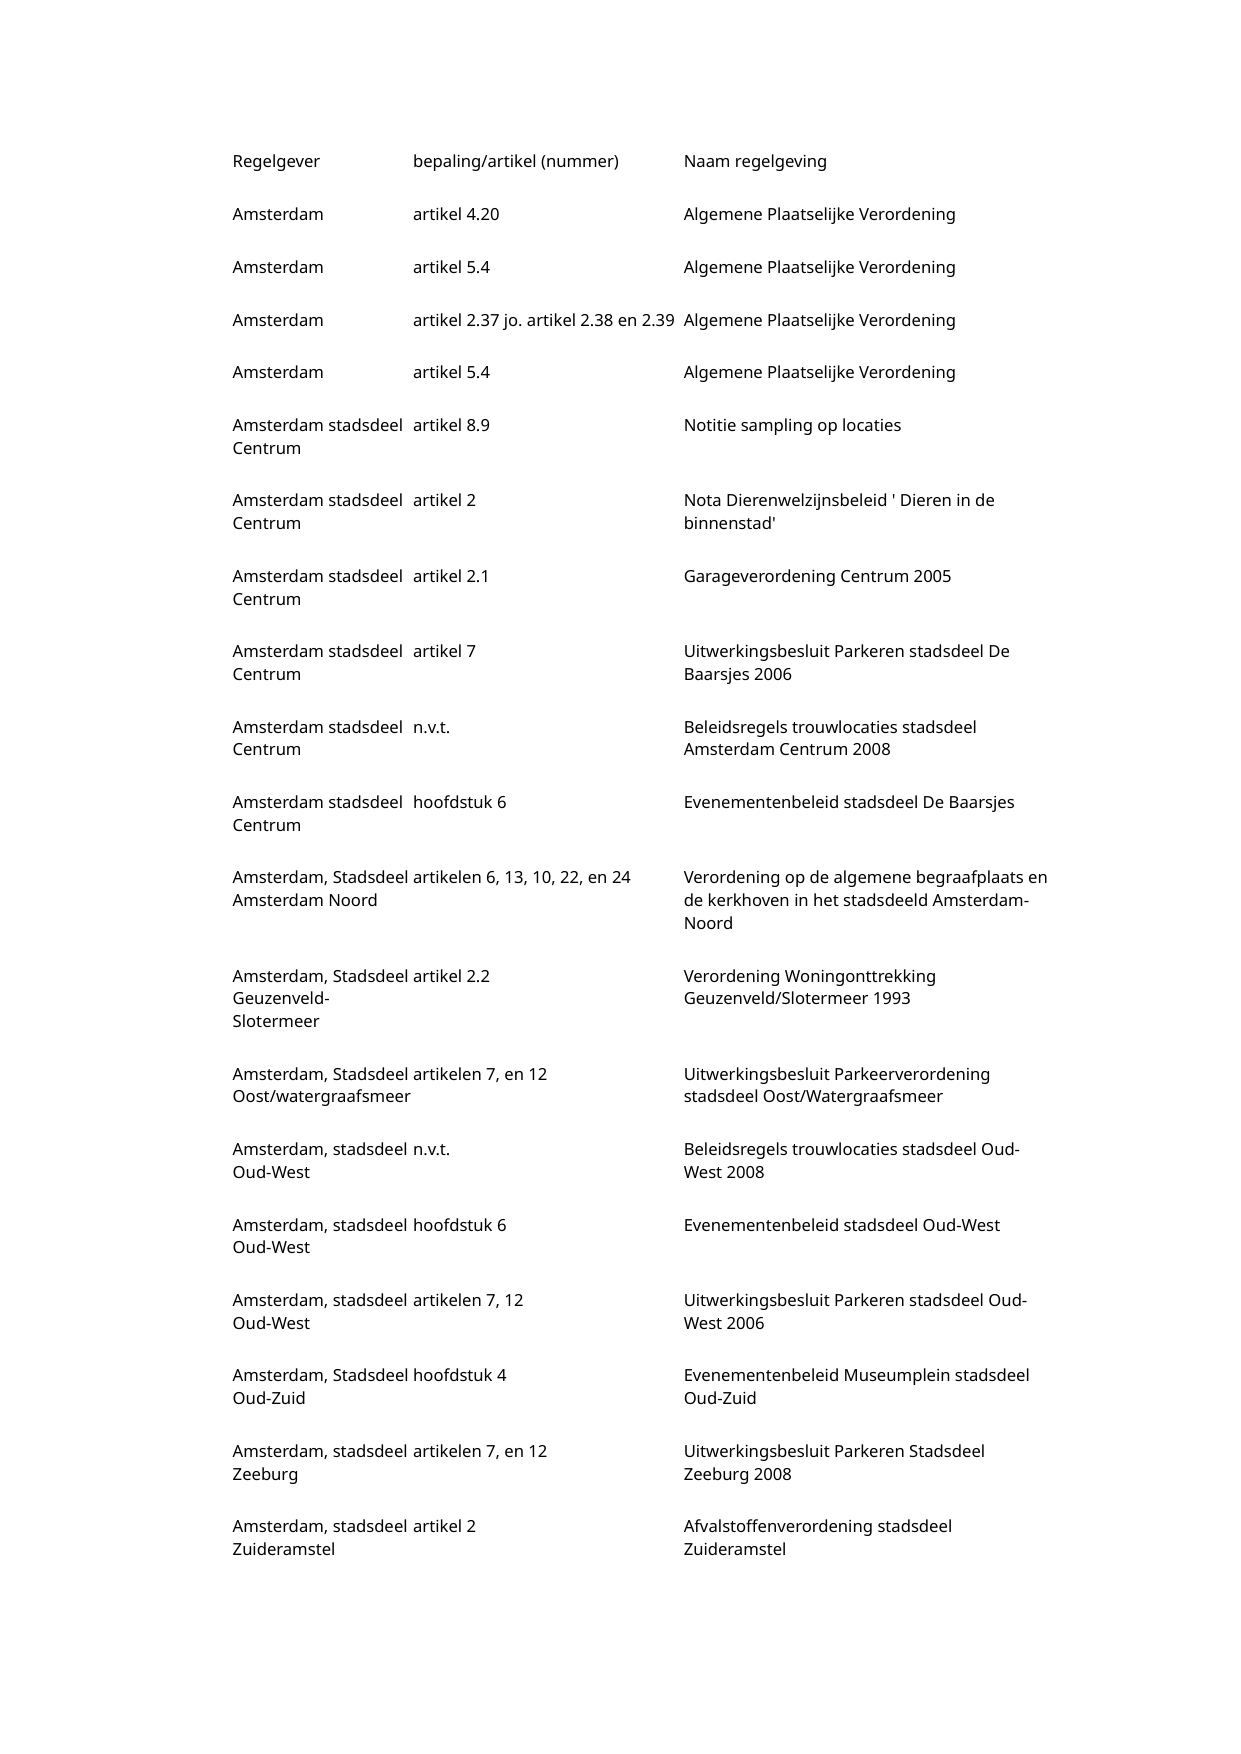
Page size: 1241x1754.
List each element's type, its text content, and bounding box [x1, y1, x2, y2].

table_cell Uitwerkingsbesluit Parkeerverordening stadsdeel Oost/Watergraafsmeer [684, 1062, 1053, 1138]
table_cell Amsterdam stadsdeel Centrum [233, 715, 413, 791]
table_cell Amsterdam, stadsdeel Oud-West [233, 1289, 413, 1364]
table_cell Uitwerkingsbesluit Parkeren stadsdeel Oud-West 2006 [684, 1289, 1053, 1364]
table_header bepaling/artikel (nummer) [413, 150, 683, 203]
table_cell Amsterdam stadsdeel Centrum [233, 791, 413, 866]
table_cell artikel 2.37 jo. artikel 2.38 en 2.39 [413, 308, 683, 361]
table_cell Amsterdam [233, 308, 413, 361]
table_cell Amsterdam, stadsdeel Zuideramstel [233, 1515, 413, 1590]
table_cell artikelen 7, 12 [413, 1289, 683, 1364]
table_cell Garageverordening Centrum 2005 [684, 564, 1053, 640]
table_cell artikel 5.4 [413, 361, 683, 413]
table_cell Notitie sampling op locaties [684, 414, 1053, 489]
table_cell artikel 5.4 [413, 255, 683, 308]
table_header Naam regelgeving [684, 150, 1053, 203]
table_cell Algemene Plaatselijke Verordening [684, 255, 1053, 308]
table_cell hoofdstuk 6 [413, 791, 683, 866]
table_cell Amsterdam, stadsdeel Zeeburg [233, 1439, 413, 1515]
table_cell artikel 2.1 [413, 564, 683, 640]
table_cell Amsterdam, Stadsdeel Oud-Zuid [233, 1364, 413, 1439]
table_cell Evenementenbeleid stadsdeel De Baarsjes [684, 791, 1053, 866]
table_cell hoofdstuk 4 [413, 1364, 683, 1439]
table_cell Nota Dierenwelzijnsbeleid ' Dieren in de binnenstad' [684, 489, 1053, 564]
table_cell Amsterdam stadsdeel Centrum [233, 489, 413, 564]
table_cell Verordening Woningonttrekking Geuzenveld/Slotermeer 1993 [684, 964, 1053, 1062]
table_cell Beleidsregels trouwlocaties stadsdeel Oud-West 2008 [684, 1138, 1053, 1213]
table_cell artikel 2 [413, 489, 683, 564]
table_cell Algemene Plaatselijke Verordening [684, 203, 1053, 255]
table_cell Beleidsregels trouwlocaties stadsdeel Amsterdam Centrum 2008 [684, 715, 1053, 791]
table_cell Uitwerkingsbesluit Parkeren stadsdeel De Baarsjes 2006 [684, 640, 1053, 715]
table_cell artikelen 7, en 12 [413, 1062, 683, 1138]
table_cell Verordening op de algemene begraafplaats en de kerkhoven in het stadsdeeld Amsterdam-Noord [684, 866, 1053, 964]
table_cell Afvalstoffenverordening stadsdeel Zuideramstel [684, 1515, 1053, 1590]
table_cell Amsterdam, Stadsdeel Amsterdam Noord [233, 866, 413, 964]
table_cell Amsterdam [233, 255, 413, 308]
table_cell Algemene Plaatselijke Verordening [684, 308, 1053, 361]
table_cell Amsterdam stadsdeel Centrum [233, 640, 413, 715]
table_cell artikel 2 [413, 1515, 683, 1590]
table_cell artikelen 7, en 12 [413, 1439, 683, 1515]
table_cell n.v.t. [413, 1138, 683, 1213]
table_cell Algemene Plaatselijke Verordening [684, 361, 1053, 413]
table_cell artikelen 6, 13, 10, 22, en 24 [413, 866, 683, 964]
table_header Regelgever [233, 150, 413, 203]
table_cell Amsterdam [233, 203, 413, 255]
table_cell n.v.t. [413, 715, 683, 791]
table_cell Amsterdam stadsdeel Centrum [233, 414, 413, 489]
table_cell Evenementenbeleid stadsdeel Oud-West [684, 1213, 1053, 1288]
table_cell artikel 8.9 [413, 414, 683, 489]
table_cell Amsterdam [233, 361, 413, 413]
table_cell artikel 4.20 [413, 203, 683, 255]
table_cell artikel 7 [413, 640, 683, 715]
table_cell Uitwerkingsbesluit Parkeren Stadsdeel Zeeburg 2008 [684, 1439, 1053, 1515]
table_cell Amsterdam, stadsdeel Oud-West [233, 1138, 413, 1213]
table_cell Amsterdam, stadsdeel Oud-West [233, 1213, 413, 1288]
table_cell artikel 2.2 [413, 964, 683, 1062]
table_cell Amsterdam stadsdeel Centrum [233, 564, 413, 640]
table_cell Amsterdam, Stadsdeel Geuzenveld-Slotermeer [233, 964, 413, 1062]
table_cell Amsterdam, Stadsdeel Oost/watergraafsmeer [233, 1062, 413, 1138]
table_cell Evenementenbeleid Museumplein stadsdeel Oud-Zuid [684, 1364, 1053, 1439]
table_cell hoofdstuk 6 [413, 1213, 683, 1288]
